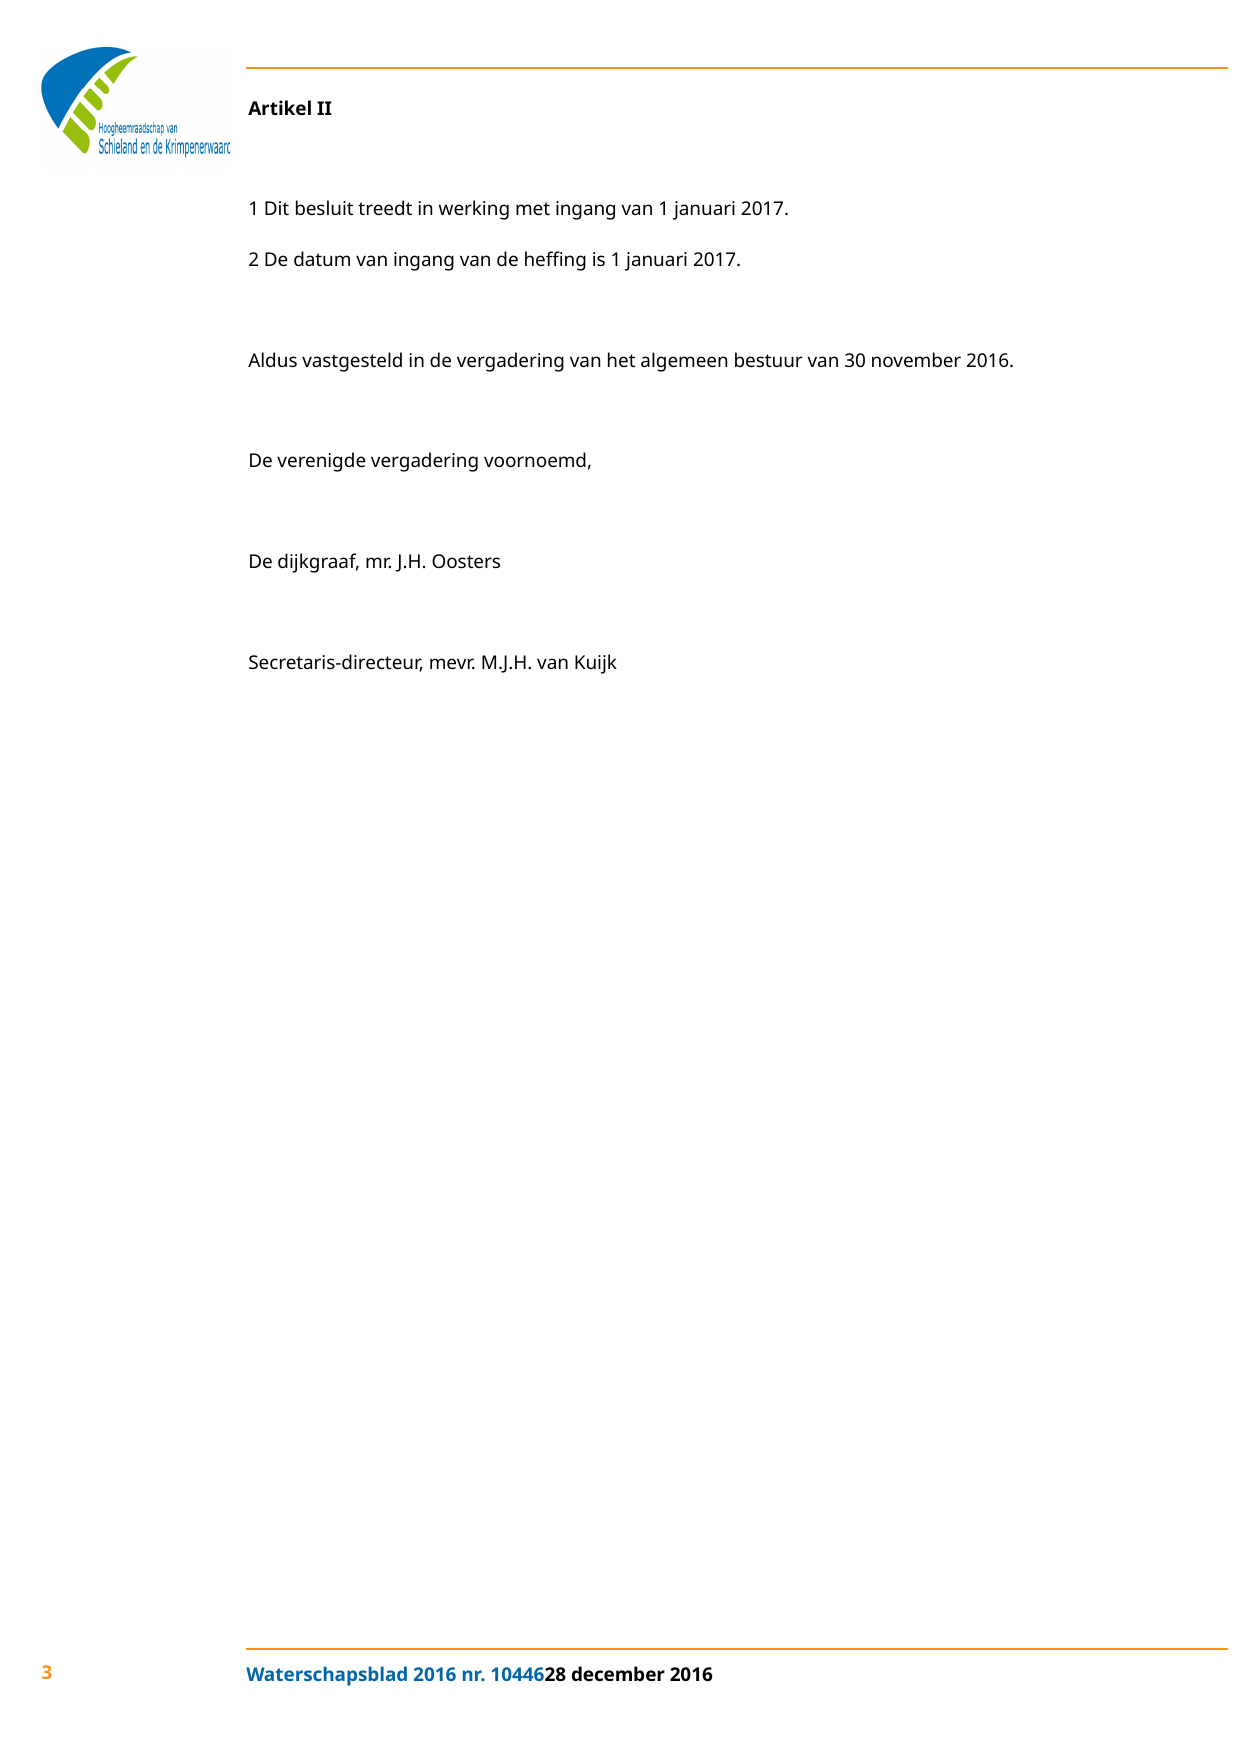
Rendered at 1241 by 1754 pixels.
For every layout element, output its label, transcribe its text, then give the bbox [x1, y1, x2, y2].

text De verenigde vergadering voornoemd, [248, 448, 1152, 473]
text Secretaris-directeur, mevr. M.J.H. van Kuijk [248, 649, 1152, 675]
text 2 De datum van ingang van de heffing is 1 januari 2017. [248, 246, 1152, 272]
text Aldus vastgesteld in de vergadering van het algemeen bestuur van 30 november 2016. [248, 347, 1152, 373]
text Artikel II [248, 95, 1152, 121]
text De dijkgraaf, mr. J.H. Oosters [248, 548, 1152, 574]
picture [41, 47, 231, 172]
text 1 Dit besluit treedt in werking met ingang van 1 januari 2017. [248, 196, 1152, 221]
